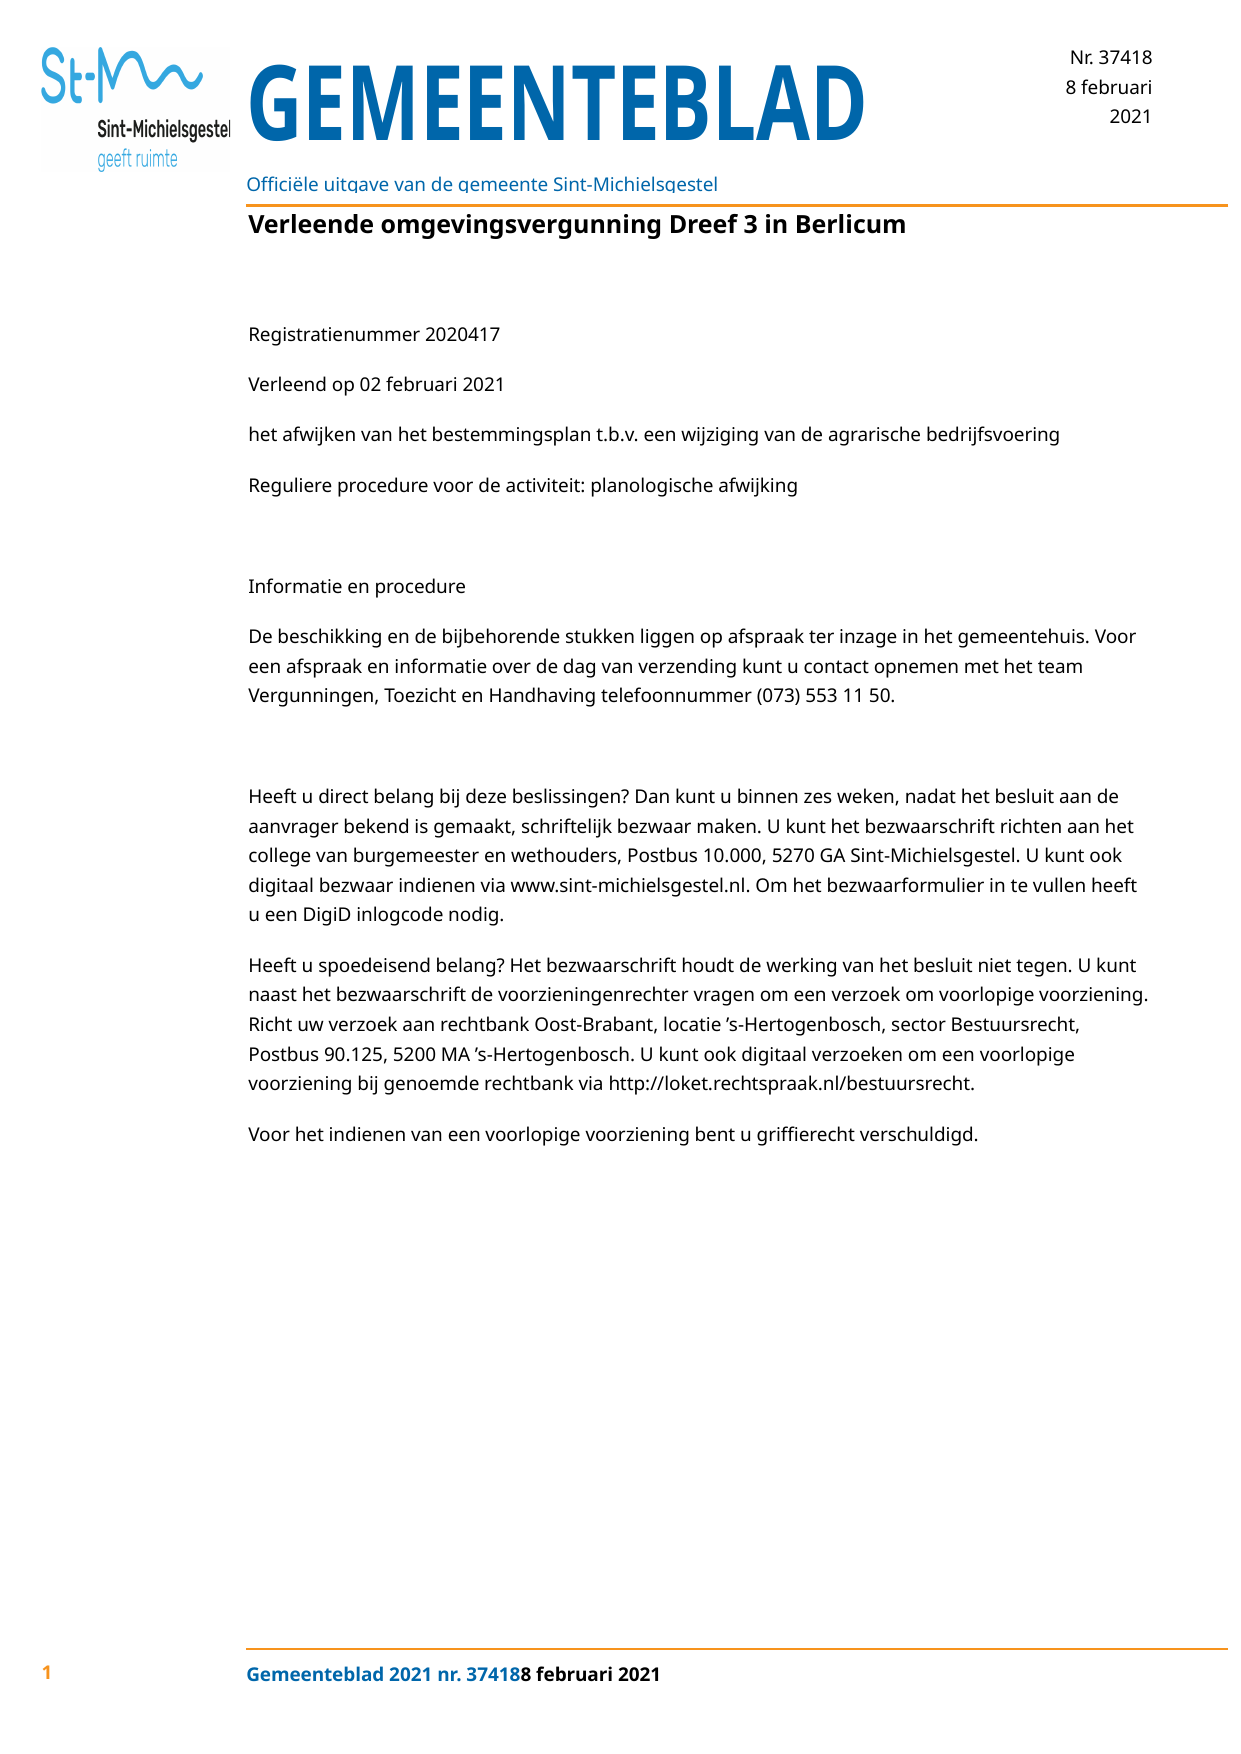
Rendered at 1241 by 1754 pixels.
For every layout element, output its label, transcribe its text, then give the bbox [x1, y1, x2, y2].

text Heeft u spoedeisend belang? Het bezwaarschrift houdt de werking van het besluit niet tegen. U kunt naast het bezwaarschrift de voorzieningenrechter vragen om een verzoek om voorlopige voorziening. Richt uw verzoek aan rechtbank Oost-Brabant, locatie ’s-Hertogenbosch, sector Bestuursrecht, Postbus 90.125, 5200 MA ’s-Hertogenbosch. U kunt ook digitaal verzoeken om een voorlopige voorziening bij genoemde rechtbank via http://loket.rechtspraak.nl/bestuursrecht. [248, 952, 1152, 1096]
text De beschikking en de bijbehorende stukken liggen op afspraak ter inzage in het gemeentehuis. Voor een afspraak en informatie over de dag van verzending kunt u contact opnemen met het team Vergunningen, Toezicht en Handhaving telefoonnummer (073) 553 11 50. [248, 623, 1152, 708]
picture [41, 47, 231, 172]
text Reguliere procedure voor de activiteit: planologische afwijking [248, 472, 1152, 498]
text Registratienummer 2020417 [248, 321, 1152, 346]
text Voor het indienen van een voorlopige voorziening bent u griffierecht verschuldigd. [248, 1121, 1152, 1146]
text Informatie en procedure [248, 573, 1152, 598]
text het afwijken van het bestemmingsplan t.b.v. een wijziging van de agrarische bedrijfsvoering [248, 422, 1152, 447]
text Verleend op 02 februari 2021 [248, 371, 1152, 397]
text Heeft u direct belang bij deze beslissingen? Dan kunt u binnen zes weken, nadat het besluit aan de aanvrager bekend is gemaakt, schriftelijk bezwaar maken. U kunt het bezwaarschrift richten aan het college van burgemeester en wethouders, Postbus 10.000, 5270 GA Sint-Michielsgestel. U kunt ook digitaal bezwaar indienen via www.sint-michielsgestel.nl. Om het bezwaarformulier in te vullen heeft u een DigiD inlogcode nodig. [248, 783, 1152, 927]
text Verleende omgevingsvergunning Dreef 3 in Berlicum [248, 207, 1152, 241]
